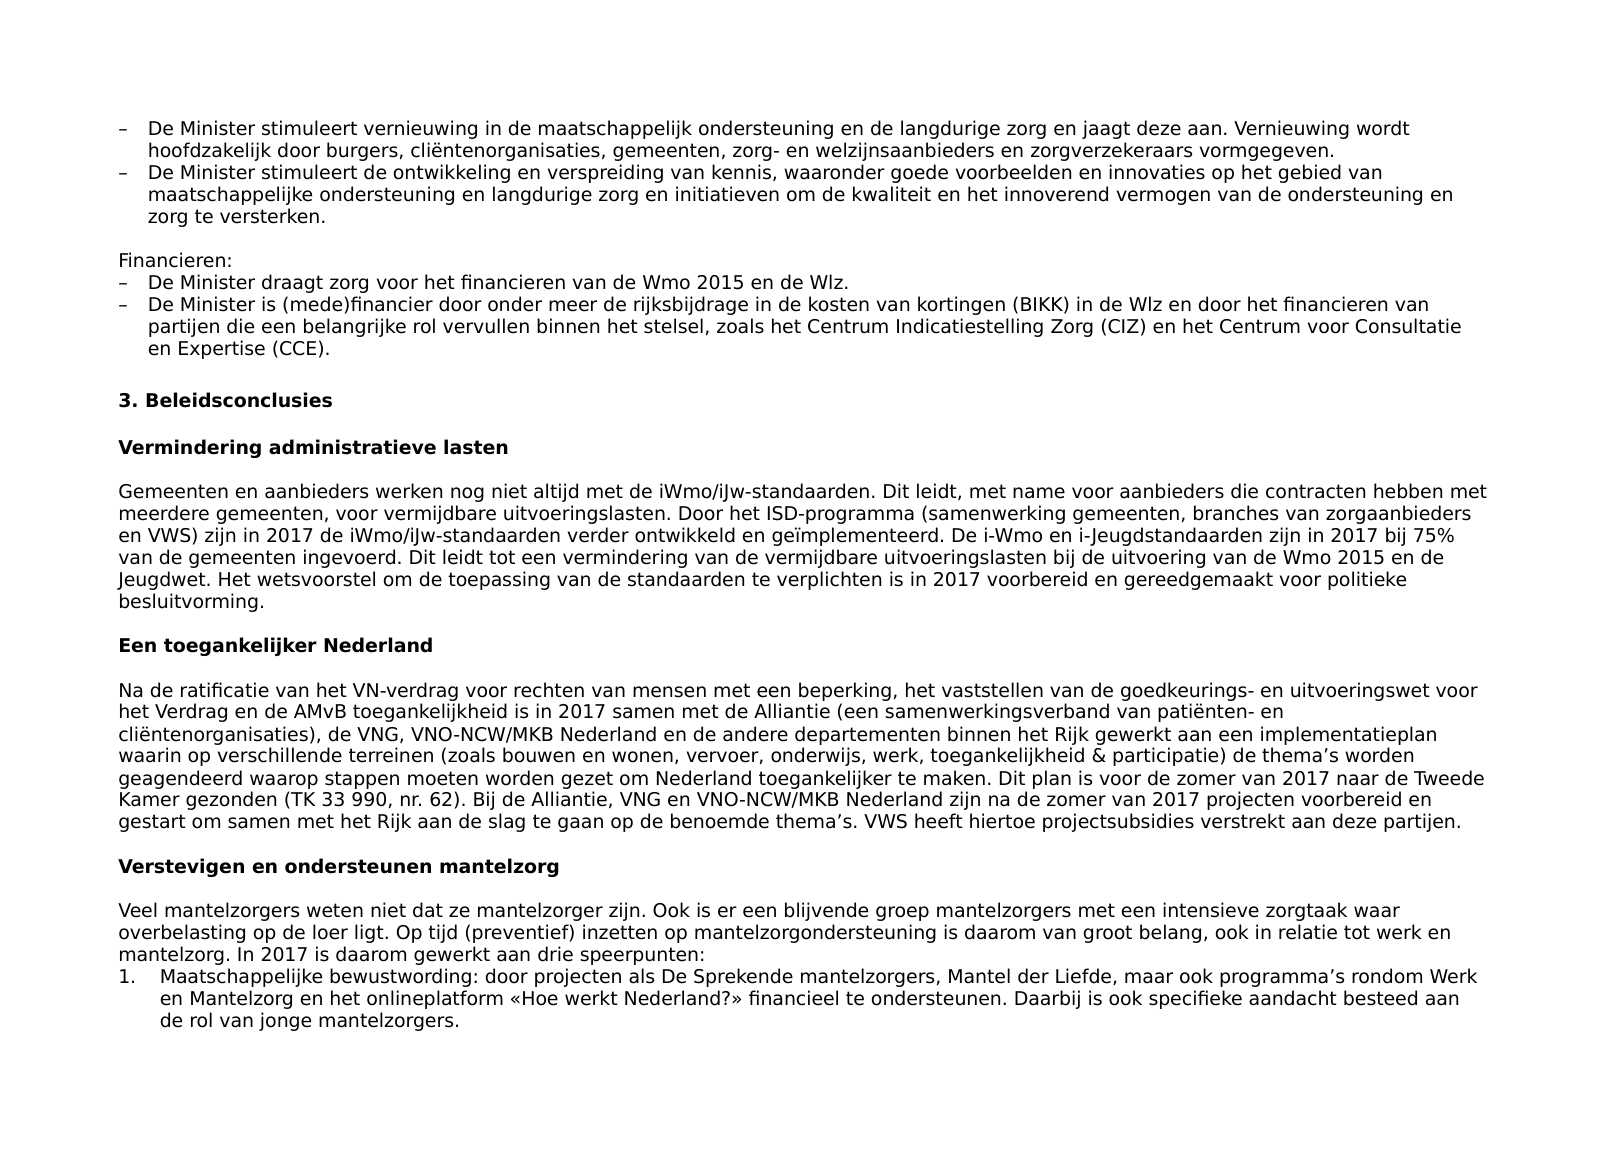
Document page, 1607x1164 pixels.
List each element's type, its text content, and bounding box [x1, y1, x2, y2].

text – De Minister stimuleert vernieuwing in de maatschappelijk ondersteuning en de langdurige zorg en jaagt deze aan. Vernieuwing wordt hoofdzakelijk door burgers, cliëntenorganisaties, gemeenten, zorg- en welzijnsaanbieders en zorgverzekeraars vormgegeven. [118, 118, 1488, 162]
subtitle Vermindering administratieve lasten [118, 437, 1488, 459]
subtitle Een toegankelijker Nederland [118, 635, 1488, 657]
text Gemeenten en aanbieders werken nog niet altijd met de iWmo/iJw-standaarden. Dit leidt, met name voor aanbieders die contracten hebben met meerdere gemeenten, voor vermijdbare uitvoeringslasten. Door het ISD-programma (samenwerking gemeenten, branches van zorgaanbieders en VWS) zijn in 2017 de iWmo/iJw-standaarden verder ontwikkeld en geïmplementeerd. De i-Wmo en i-Jeugdstandaarden zijn in 2017 bij 75% van de gemeenten ingevoerd. Dit leidt tot een vermindering van de vermijdbare uitvoeringslasten bij de uitvoering van de Wmo 2015 en de Jeugdwet. Het wetsvoorstel om de toepassing van de standaarden te verplichten is in 2017 voorbereid en gereedgemaakt voor politieke besluitvorming. [118, 481, 1488, 613]
text – De Minister is (mede)financier door onder meer de rijksbijdrage in de kosten van kortingen (BIKK) in de Wlz en door het financieren van partijen die een belangrijke rol vervullen binnen het stelsel, zoals het Centrum Indicatiestelling Zorg (CIZ) en het Centrum voor Consultatie en Expertise (CCE). [118, 294, 1488, 360]
text Financieren: [118, 250, 1488, 272]
subtitle 3. Beleidsconclusies [118, 390, 1488, 412]
text Veel mantelzorgers weten niet dat ze mantelzorger zijn. Ook is er een blijvende groep mantelzorgers met een intensieve zorgtaak waar overbelasting op de loer ligt. Op tijd (preventief) inzetten op mantelzorgondersteuning is daarom van groot belang, ook in relatie tot werk en mantelzorg. In 2017 is daarom gewerkt aan drie speerpunten: [118, 900, 1488, 966]
text – De Minister draagt zorg voor het financieren van de Wmo 2015 en de Wlz. [118, 272, 1488, 294]
subtitle Verstevigen en ondersteunen mantelzorg [118, 856, 1488, 877]
text 1. Maatschappelijke bewustwording: door projecten als De Sprekende mantelzorgers, Mantel der Liefde, maar ook programma’s rondom Werk en Mantelzorg en het onlineplatform «Hoe werkt Nederland?» financieel te ondersteunen. Daarbij is ook specifieke aandacht besteed aan de rol van jonge mantelzorgers. [118, 966, 1488, 1032]
text – De Minister stimuleert de ontwikkeling en verspreiding van kennis, waaronder goede voorbeelden en innovaties op het gebied van maatschappelijke ondersteuning en langdurige zorg en initiatieven om de kwaliteit en het innoverend vermogen van de ondersteuning en zorg te versterken. [118, 162, 1488, 228]
text Na de ratificatie van het VN-verdrag voor rechten van mensen met een beperking, het vaststellen van de goedkeurings- en uitvoeringswet voor het Verdrag en de AMvB toegankelijkheid is in 2017 samen met de Alliantie (een samenwerkingsverband van patiënten- en cliëntenorganisaties), de VNG, VNO-NCW/MKB Nederland en de andere departementen binnen het Rijk gewerkt aan een implementatieplan waarin op verschillende terreinen (zoals bouwen en wonen, vervoer, onderwijs, werk, toegankelijkheid & participatie) de thema’s worden geagendeerd waarop stappen moeten worden gezet om Nederland toegankelijker te maken. Dit plan is voor de zomer van 2017 naar de Tweede Kamer gezonden (TK 33 990, nr. 62). Bij de Alliantie, VNG en VNO-NCW/MKB Nederland zijn na de zomer van 2017 projecten voorbereid en gestart om samen met het Rijk aan de slag te gaan op de benoemde thema’s. VWS heeft hiertoe projectsubsidies verstrekt aan deze partijen. [118, 679, 1488, 833]
